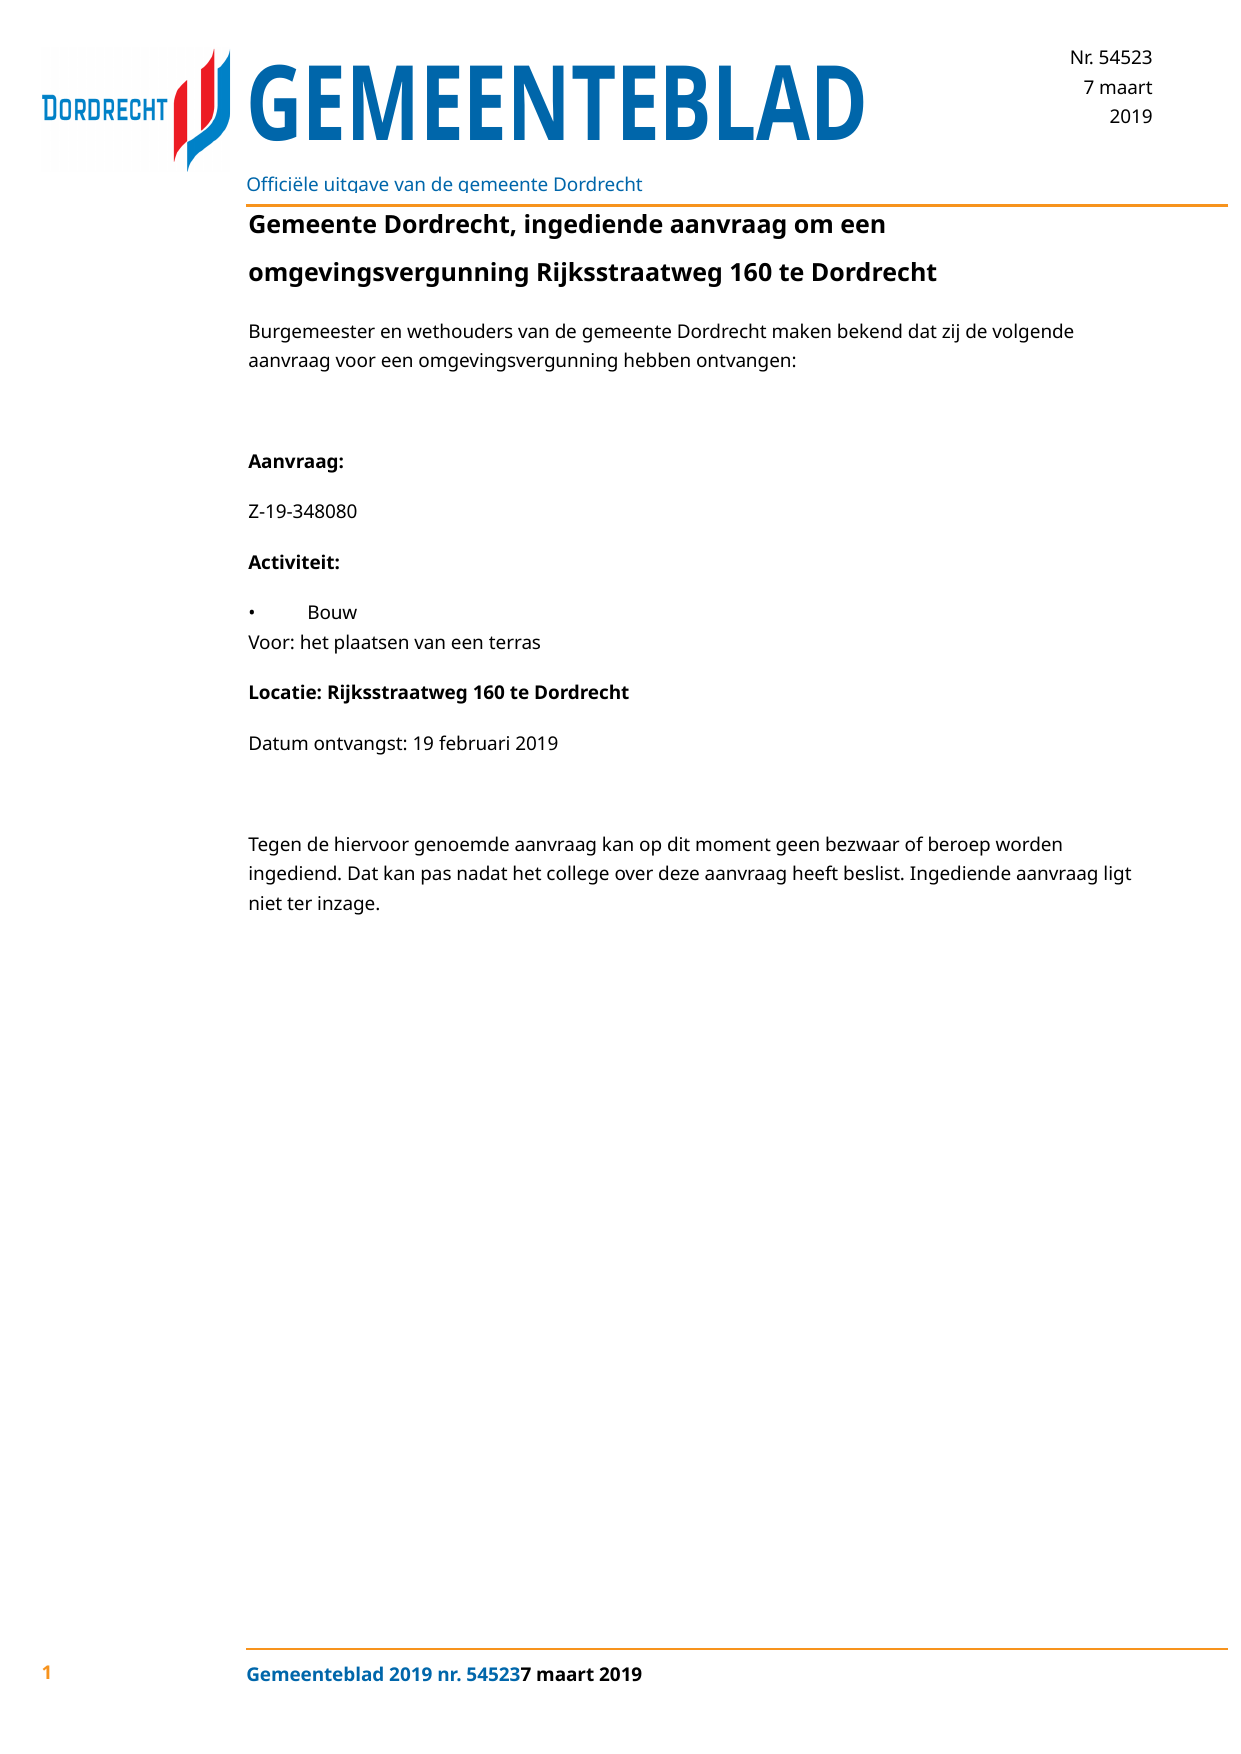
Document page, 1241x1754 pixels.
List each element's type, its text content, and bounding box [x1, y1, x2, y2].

text Tegen de hiervoor genoemde aanvraag kan op dit moment geen bezwaar of beroep worden ingediend. Dat kan pas nadat het college over deze aanvraag heeft beslist. Ingediende aanvraag ligt niet ter inzage. [248, 831, 1152, 916]
picture [41, 47, 231, 172]
text Burgemeester en wethouders van de gemeente Dordrecht maken bekend dat zij de volgende aanvraag voor een omgevingsvergunning hebben ontvangen: [248, 318, 1152, 373]
text Locatie: Rijksstraatweg 160 te Dordrecht [248, 679, 1152, 705]
text Datum ontvangst: 19 februari 2019 [248, 730, 1152, 756]
text Aanvraag: [248, 448, 1152, 474]
text Z-19-348080 [248, 499, 1152, 524]
text Gemeente Dordrecht, ingediende aanvraag om een omgevingsvergunning Rijksstraatweg 160 te Dordrecht [248, 207, 1152, 288]
text Voor: het plaatsen van een terras [248, 629, 1152, 655]
list Bouw [248, 599, 1152, 625]
text Activiteit: [248, 549, 1152, 575]
